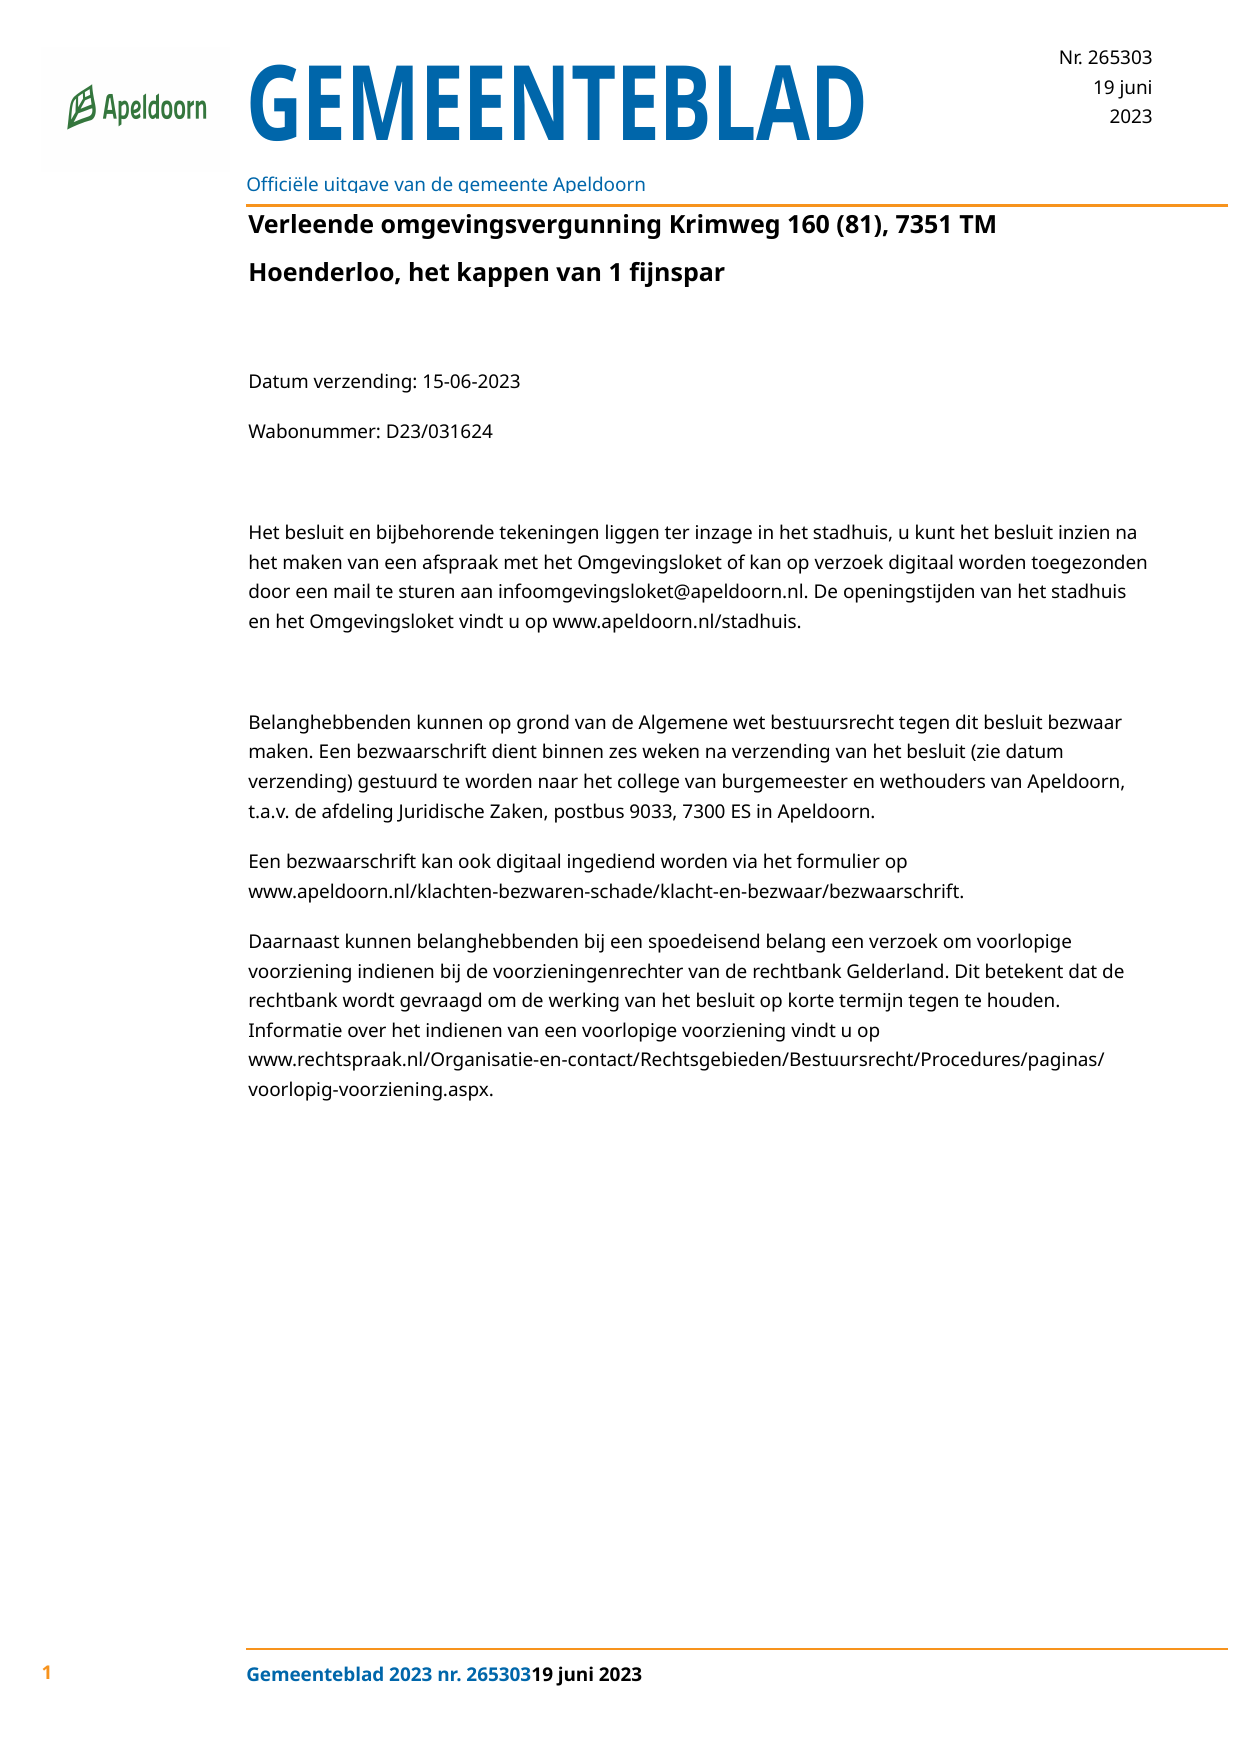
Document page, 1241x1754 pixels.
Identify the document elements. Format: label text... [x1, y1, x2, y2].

text Wabonummer: D23/031624 [248, 419, 1152, 444]
text Belanghebbenden kunnen op grond van de Algemene wet bestuursrecht tegen dit besluit bezwaar maken. Een bezwaarschrift dient binnen zes weken na verzending van het besluit (zie datum verzending) gestuurd te worden naar het college van burgemeester en wethouders van Apeldoorn, t.a.v. de afdeling Juridische Zaken, postbus 9033, 7300 ES in Apeldoorn. [248, 709, 1152, 824]
text Daarnaast kunnen belanghebbenden bij een spoedeisend belang een verzoek om voorlopige voorziening indienen bij de voorzieningenrechter van de rechtbank Gelderland. Dit betekent dat de rechtbank wordt gevraagd om de werking van het besluit op korte termijn tegen te houden. Informatie over het indienen van een voorlopige voorziening vindt u op www.rechtspraak.nl/Organisatie-en-contact/Rechtsgebieden/Bestuursrecht/Procedures/paginas/voorlopig-voorziening.aspx. [248, 928, 1152, 1102]
text Datum verzending: 15-06-2023 [248, 368, 1152, 394]
text Verleende omgevingsvergunning Krimweg 160 (81), 7351 TM Hoenderloo, het kappen van 1 fijnspar [248, 207, 1152, 288]
text Een bezwaarschrift kan ook digitaal ingediend worden via het formulier op www.apeldoorn.nl/klachten-bezwaren-schade/klacht-en-bezwaar/bezwaarschrift. [248, 848, 1152, 904]
picture [41, 47, 231, 172]
text Het besluit en bijbehorende tekeningen liggen ter inzage in het stadhuis, u kunt het besluit inzien na het maken van een afspraak met het Omgevingsloket of kan op verzoek digitaal worden toegezonden door een mail te sturen aan infoomgevingsloket@apeldoorn.nl. De openingstijden van het stadhuis en het Omgevingsloket vindt u op www.apeldoorn.nl/stadhuis. [248, 519, 1152, 634]
